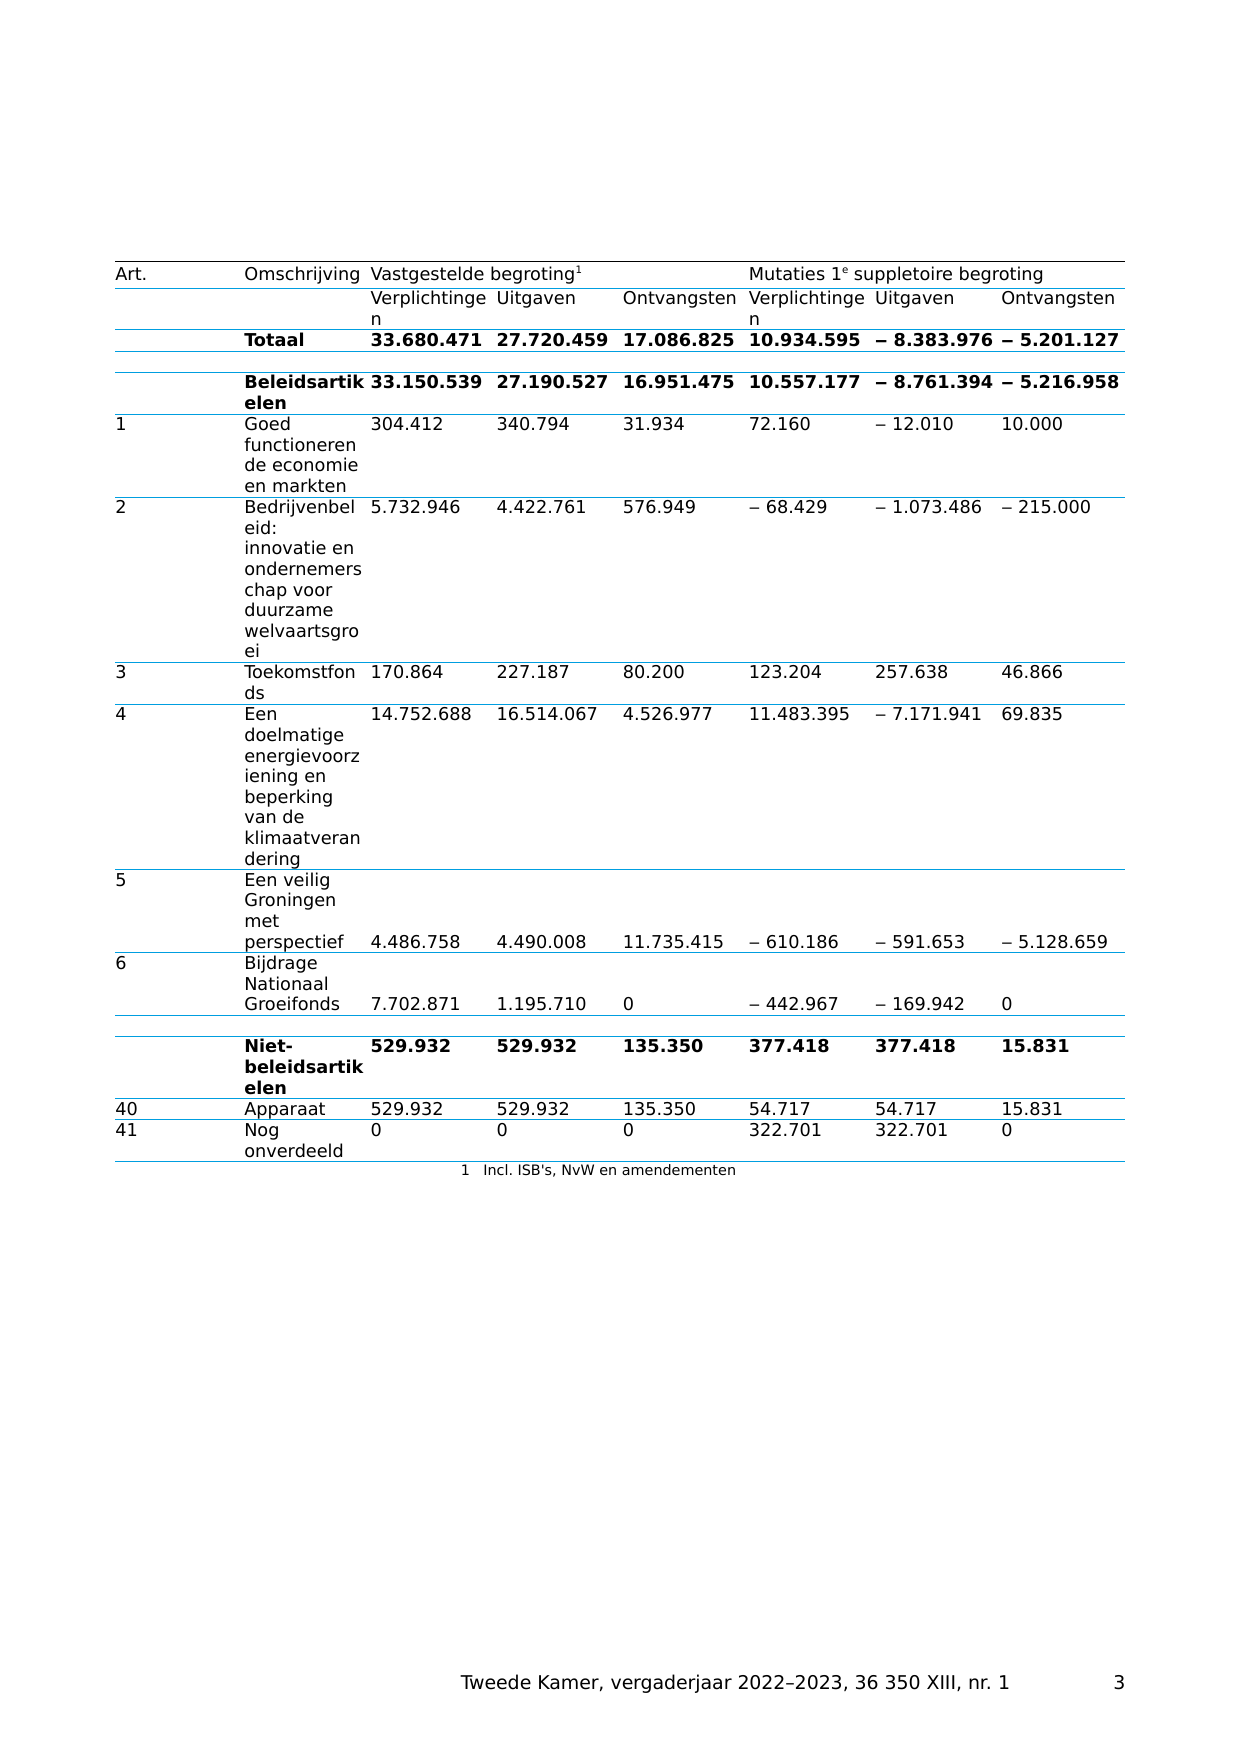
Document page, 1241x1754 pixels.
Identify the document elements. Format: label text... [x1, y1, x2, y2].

table_cell 14.752.688 [368, 705, 493, 869]
table_cell Toekomstfonds [241, 663, 367, 704]
table_cell Goed functionerende economie en markten [241, 415, 367, 496]
table_header Wijziging begrotingsstaat van het Ministerie van Economische Zaken en Klimaat (XIII) voor het jaar 2023 (Eerste suppletoire begroting) (bedragen x € 1.000) [115, 213, 1125, 261]
table_cell 5.732.946 [368, 498, 493, 662]
table_cell [241, 289, 367, 329]
table_cell ‒ 5.201.127 [998, 330, 1125, 351]
table_cell Uitgaven [872, 289, 998, 329]
table_cell 41 [115, 1120, 241, 1161]
table_cell 54.717 [872, 1099, 998, 1119]
table_cell 16.514.067 [494, 705, 620, 869]
table_cell Nog onverdeeld [241, 1120, 367, 1161]
table_cell 377.418 [872, 1037, 998, 1098]
table_cell Mutaties 1e suppletoire begroting [746, 262, 1125, 288]
table_cell 576.949 [620, 498, 746, 662]
table_cell 80.200 [620, 663, 746, 704]
table_cell 15.831 [998, 1037, 1125, 1098]
table_cell [872, 352, 998, 372]
table_cell [620, 1016, 746, 1036]
table_cell [241, 1016, 367, 1036]
table_cell 69.835 [998, 705, 1125, 869]
table_cell [368, 352, 493, 372]
table_cell 72.160 [746, 415, 872, 496]
table_cell Bedrijvenbeleid: innovatie en ondernemerschap voor duurzame welvaartsgroei [241, 498, 367, 662]
table_cell ‒ 5.216.958 [998, 373, 1125, 413]
table_cell 4.486.758 [368, 870, 493, 952]
table_cell 33.150.539 [368, 373, 493, 413]
table_cell 54.717 [746, 1099, 872, 1119]
table_cell 10.557.177 [746, 373, 872, 413]
table_cell 4 [115, 705, 241, 869]
table_cell 529.932 [494, 1099, 620, 1119]
table_cell [494, 1016, 620, 1036]
table_cell ‒ 8.383.976 [872, 330, 998, 351]
table_cell 0 [494, 1120, 620, 1161]
table_cell Niet-beleidsartikelen [241, 1037, 367, 1098]
table_cell 46.866 [998, 663, 1125, 704]
table_cell ‒ 68.429 [746, 498, 872, 662]
table_cell 0 [998, 1120, 1125, 1161]
table_cell 27.190.527 [494, 373, 620, 413]
table_cell 7.702.871 [368, 953, 493, 1015]
table_cell Uitgaven [494, 289, 620, 329]
table_cell [115, 330, 241, 351]
table_cell 31.934 [620, 415, 746, 496]
table_cell Apparaat [241, 1099, 367, 1119]
table_cell 11.483.395 [746, 705, 872, 869]
table_cell ‒ 169.942 [872, 953, 998, 1015]
table_cell 5 [115, 870, 241, 952]
table_cell ‒ 442.967 [746, 953, 872, 1015]
table_cell 11.735.415 [620, 870, 746, 952]
table_cell 10.000 [998, 415, 1125, 496]
table_cell ‒ 12.010 [872, 415, 998, 496]
table_cell 0 [620, 953, 746, 1015]
table_cell 6 [115, 953, 241, 1015]
table_cell 322.701 [746, 1120, 872, 1161]
table_cell Vastgestelde begroting1 [368, 262, 746, 288]
table_cell [494, 352, 620, 372]
table_cell 0 [998, 953, 1125, 1015]
table_cell ‒ 1.073.486 [872, 498, 998, 662]
table_cell 16.951.475 [620, 373, 746, 413]
table_cell Bijdrage Nationaal Groeifonds [241, 953, 367, 1015]
table_cell ‒ 8.761.394 [872, 373, 998, 413]
table_cell 1 [115, 415, 241, 496]
table_cell Totaal [241, 330, 367, 351]
table_cell 304.412 [368, 415, 493, 496]
table_cell 529.932 [368, 1099, 493, 1119]
table_cell [115, 1037, 241, 1098]
table_cell [746, 352, 872, 372]
table_cell [115, 373, 241, 413]
table_cell [620, 352, 746, 372]
list Incl. ISB's, NvW en amendementen [461, 1162, 1125, 1178]
table_cell 33.680.471 [368, 330, 493, 351]
table_cell [115, 1016, 241, 1036]
table_cell 135.350 [620, 1099, 746, 1119]
table_cell 17.086.825 [620, 330, 746, 351]
table_cell Een veilig Groningen met perspectief [241, 870, 367, 952]
table_cell Verplichtingen [368, 289, 493, 329]
table_cell 340.794 [494, 415, 620, 496]
table_cell 4.422.761 [494, 498, 620, 662]
table_cell [746, 1016, 872, 1036]
table_cell 40 [115, 1099, 241, 1119]
table_cell ‒ 610.186 [746, 870, 872, 952]
table_cell 529.932 [494, 1037, 620, 1098]
table_cell 377.418 [746, 1037, 872, 1098]
table_cell 15.831 [998, 1099, 1125, 1119]
table_cell [241, 352, 367, 372]
table_cell 227.187 [494, 663, 620, 704]
table_cell [115, 289, 241, 329]
table_cell 4.526.977 [620, 705, 746, 869]
table_cell 10.934.595 [746, 330, 872, 351]
table_cell 1.195.710 [494, 953, 620, 1015]
table_cell ‒ 5.128.659 [998, 870, 1125, 952]
table_cell 257.638 [872, 663, 998, 704]
table_cell Ontvangsten [620, 289, 746, 329]
table_cell 0 [620, 1120, 746, 1161]
table_cell [368, 1016, 493, 1036]
table_cell 4.490.008 [494, 870, 620, 952]
table_cell [115, 352, 241, 372]
table_cell Art. [115, 262, 241, 288]
table_cell Een doelmatige energievoorziening en beperking van de klimaatverandering [241, 705, 367, 869]
table_cell 0 [368, 1120, 493, 1161]
table_cell 170.864 [368, 663, 493, 704]
table_cell Ontvangsten [998, 289, 1125, 329]
table_cell 529.932 [368, 1037, 493, 1098]
table_cell 135.350 [620, 1037, 746, 1098]
table_cell ‒ 215.000 [998, 498, 1125, 662]
table_cell 2 [115, 498, 241, 662]
table_cell [998, 1016, 1125, 1036]
table_cell Omschrijving [241, 262, 367, 288]
table_cell Verplichtingen [746, 289, 872, 329]
table_cell 123.204 [746, 663, 872, 704]
table_cell [872, 1016, 998, 1036]
table_cell 27.720.459 [494, 330, 620, 351]
table_cell ‒ 591.653 [872, 870, 998, 952]
table_cell ‒ 7.171.941 [872, 705, 998, 869]
table_cell [998, 352, 1125, 372]
table_cell 322.701 [872, 1120, 998, 1161]
table_cell 3 [115, 663, 241, 704]
table_cell Beleidsartikelen [241, 373, 367, 413]
